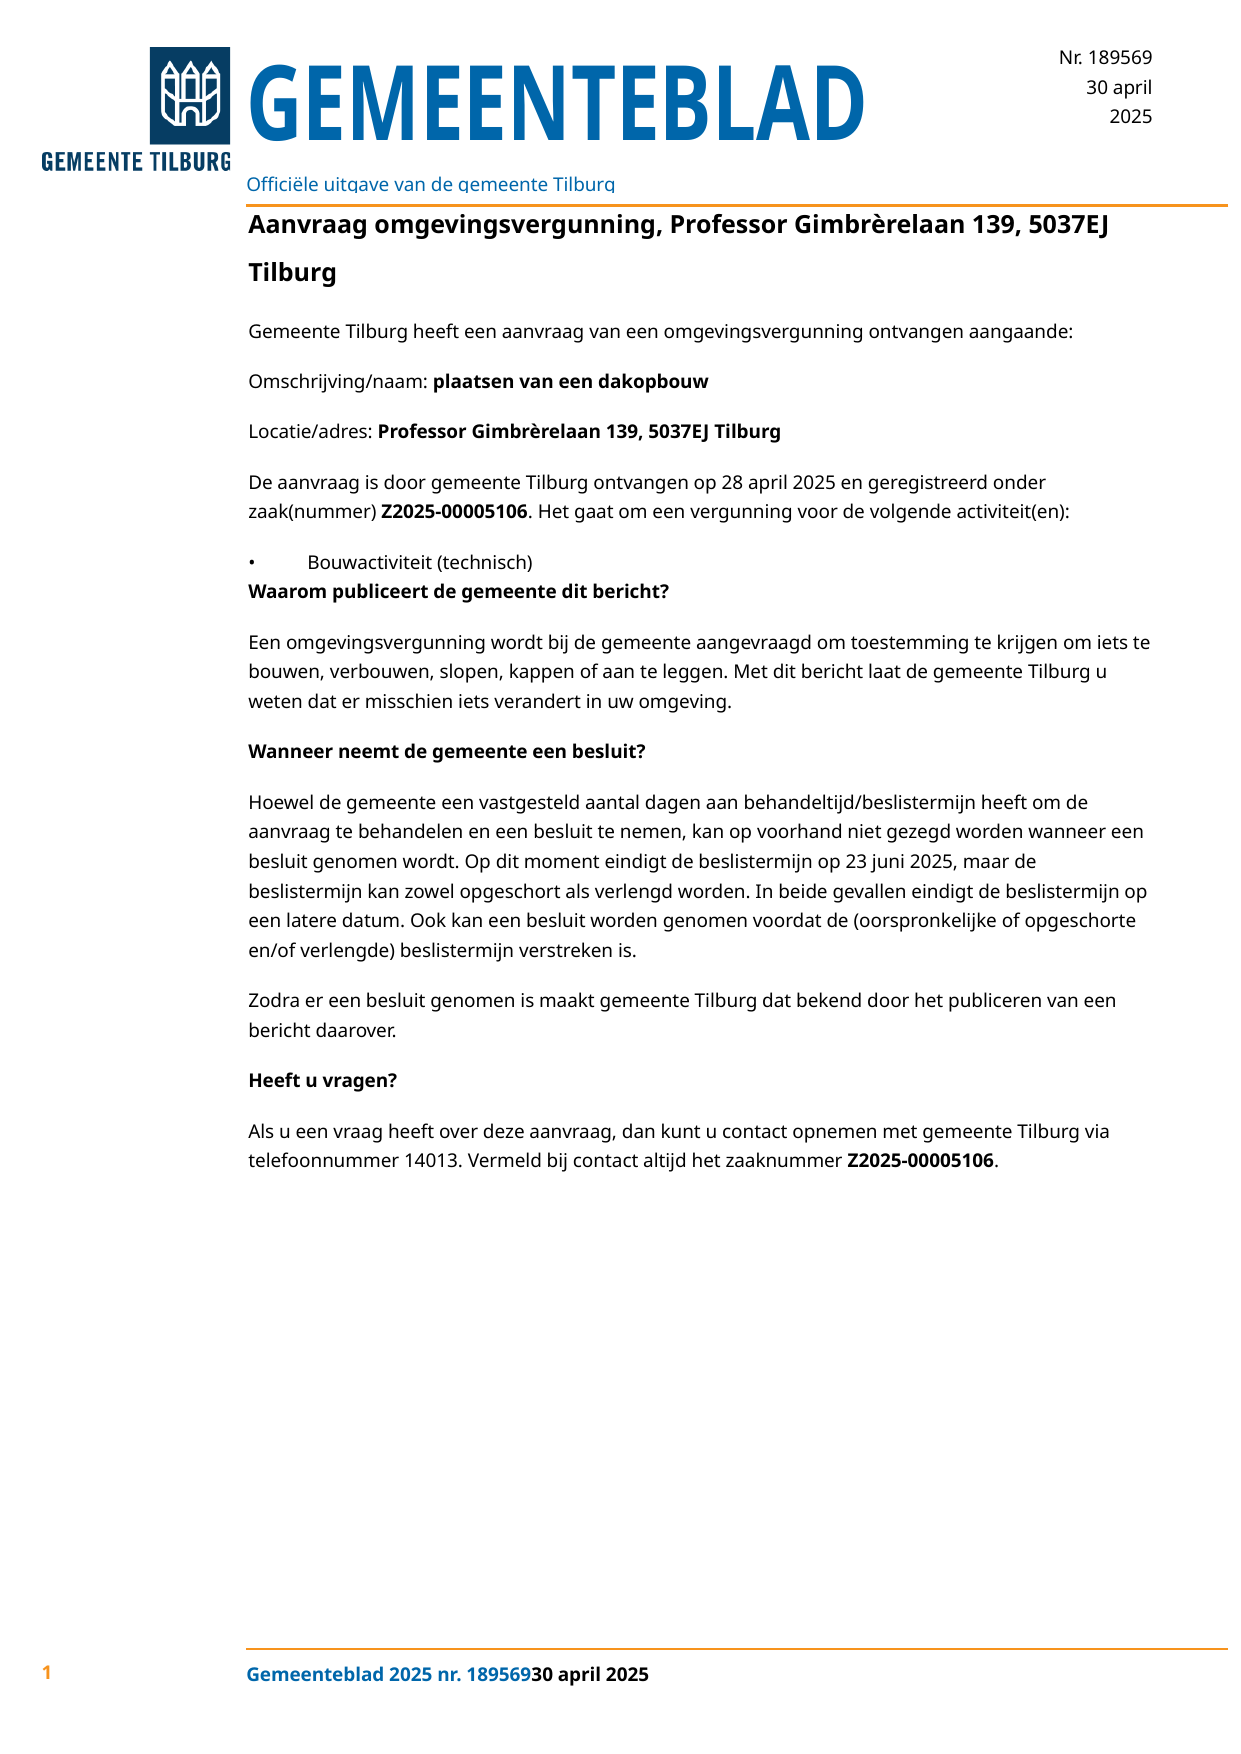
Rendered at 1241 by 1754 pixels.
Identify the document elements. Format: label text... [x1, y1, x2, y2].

text Zodra er een besluit genomen is maakt gemeente Tilburg dat bekend door het publiceren van een bericht daarover. [248, 987, 1152, 1043]
text Als u een vraag heeft over deze aanvraag, dan kunt u contact opnemen met gemeente Tilburg via telefoonnummer 14013. Vermeld bij contact altijd het zaaknummer Z2025-00005106. [248, 1118, 1152, 1173]
text Locatie/adres: Professor Gimbrèrelaan 139, 5037EJ Tilburg [248, 419, 1152, 444]
list Bouwactiviteit (technisch) [248, 549, 1152, 575]
text Aanvraag omgevingsvergunning, Professor Gimbrèrelaan 139, 5037EJ Tilburg [248, 207, 1152, 288]
text Hoewel de gemeente een vastgesteld aantal dagen aan behandeltijd/beslistermijn heeft om de aanvraag te behandelen en een besluit te nemen, kan op voorhand niet gezegd worden wanneer een besluit genomen wordt. Op dit moment eindigt de beslistermijn op 23 juni 2025, maar de beslistermijn kan zowel opgeschort als verlengd worden. In beide gevallen eindigt de beslistermijn op een latere datum. Ook kan een besluit worden genomen voordat de (oorspronkelijke of opgeschorte en/of verlengde) beslistermijn verstreken is. [248, 789, 1152, 963]
text Een omgevingsvergunning wordt bij de gemeente aangevraagd om toestemming te krijgen om iets te bouwen, verbouwen, slopen, kappen of aan te leggen. Met dit bericht laat de gemeente Tilburg u weten dat er misschien iets verandert in uw omgeving. [248, 629, 1152, 714]
text Heeft u vragen? [248, 1067, 1152, 1093]
text Waarom publiceert de gemeente dit bericht? [248, 579, 1152, 604]
picture [41, 47, 231, 172]
text Gemeente Tilburg heeft een aanvraag van een omgevingsvergunning ontvangen aangaande: [248, 318, 1152, 344]
text De aanvraag is door gemeente Tilburg ontvangen op 28 april 2025 en geregistreerd onder zaak(nummer) Z2025-00005106. Het gaat om een vergunning voor de volgende activiteit(en): [248, 469, 1152, 524]
text Omschrijving/naam: plaatsen van een dakopbouw [248, 368, 1152, 394]
text Wanneer neemt de gemeente een besluit? [248, 739, 1152, 764]
